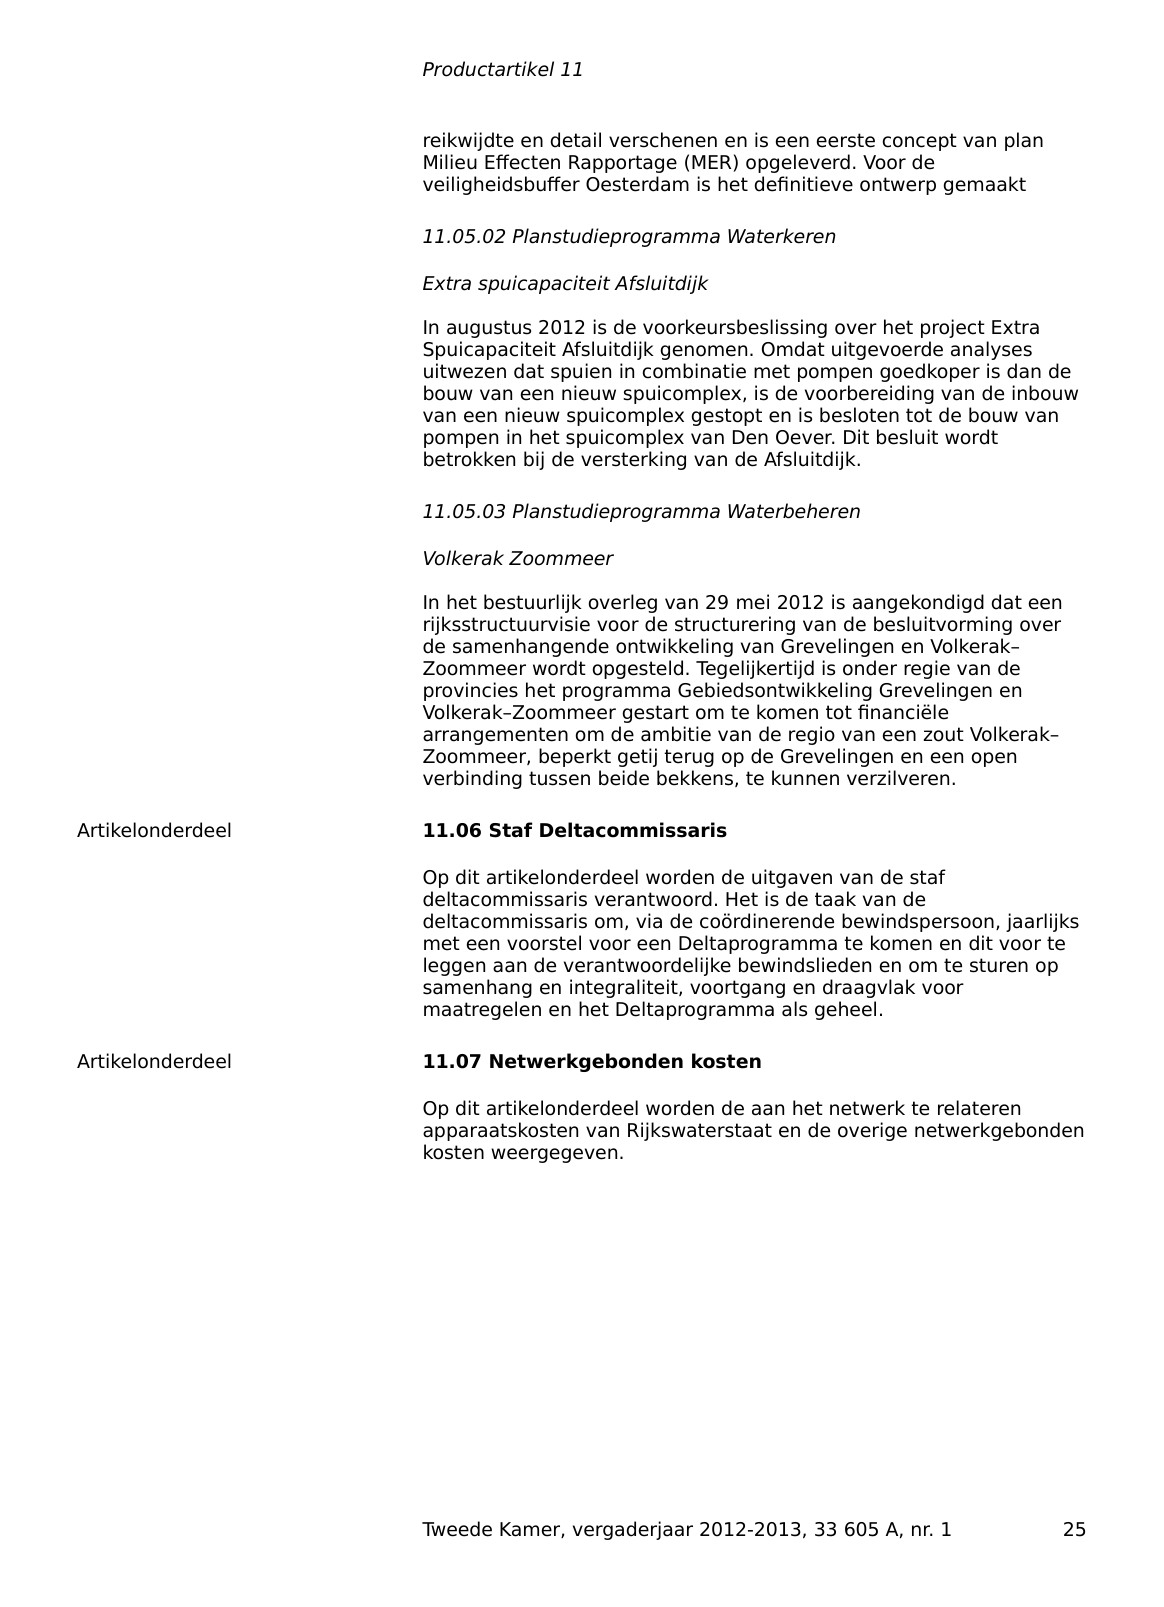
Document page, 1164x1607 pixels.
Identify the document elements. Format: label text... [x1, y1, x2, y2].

text Artikelonderdeel [77, 820, 399, 842]
text reikwijdte en detail verschenen en is een eerste concept van plan Milieu Effecten Rapportage (MER) opgeleverd. Voor de veiligheidsbuffer Oesterdam is het definitieve ontwerp gemaakt [422, 130, 1087, 196]
text Artikelonderdeel [77, 1051, 399, 1073]
text Op dit artikelonderdeel worden de aan het netwerk te relateren apparaatskosten van Rijkswaterstaat en de overige netwerkgebonden kosten weergegeven. [422, 1098, 1087, 1163]
subtitle 11.06 Staf Deltacommissaris [422, 820, 1087, 842]
subtitle [77, 842, 399, 850]
subtitle 11.07 Netwerkgebonden kosten [422, 1051, 1087, 1073]
subtitle Extra spuicapaciteit Afsluitdijk [422, 273, 1087, 295]
subtitle Volkerak Zoommeer [422, 548, 1087, 570]
subtitle 11.05.02 Planstudieprogramma Waterkeren [422, 226, 1087, 248]
text In augustus 2012 is de voorkeursbeslissing over het project Extra Spuicapaciteit Afsluitdijk genomen. Omdat uitgevoerde analyses uitwezen dat spuien in combinatie met pompen goedkoper is dan de bouw van een nieuw spuicomplex, is de voorbereiding van de inbouw van een nieuw spuicomplex gestopt en is besloten tot de bouw van pompen in het spuicomplex van Den Oever. Dit besluit wordt betrokken bij de versterking van de Afsluitdijk. [422, 317, 1087, 471]
text Op dit artikelonderdeel worden de uitgaven van de staf deltacommissaris verantwoord. Het is de taak van de deltacommissaris om, via de coördinerende bewindspersoon, jaarlijks met een voorstel voor een Deltaprogramma te komen en dit voor te leggen aan de verantwoordelijke bewindslieden en om te sturen op samenhang en integraliteit, voortgang en draagvlak voor maatregelen en het Deltaprogramma als geheel. [422, 867, 1087, 1021]
subtitle [77, 1073, 399, 1081]
subtitle 11.05.03 Planstudieprogramma Waterbeheren [422, 501, 1087, 523]
text In het bestuurlijk overleg van 29 mei 2012 is aangekondigd dat een rijksstructuurvisie voor de structurering van de besluitvorming over de samenhangende ontwikkeling van Grevelingen en Volkerak–Zoommeer wordt opgesteld. Tegelijkertijd is onder regie van de provincies het programma Gebiedsontwikkeling Grevelingen en Volkerak–Zoommeer gestart om te komen tot financiële arrangementen om de ambitie van de regio van een zout Volkerak–Zoommeer, beperkt getij terug op de Grevelingen en een open verbinding tussen beide bekkens, te kunnen verzilveren. [422, 592, 1087, 790]
